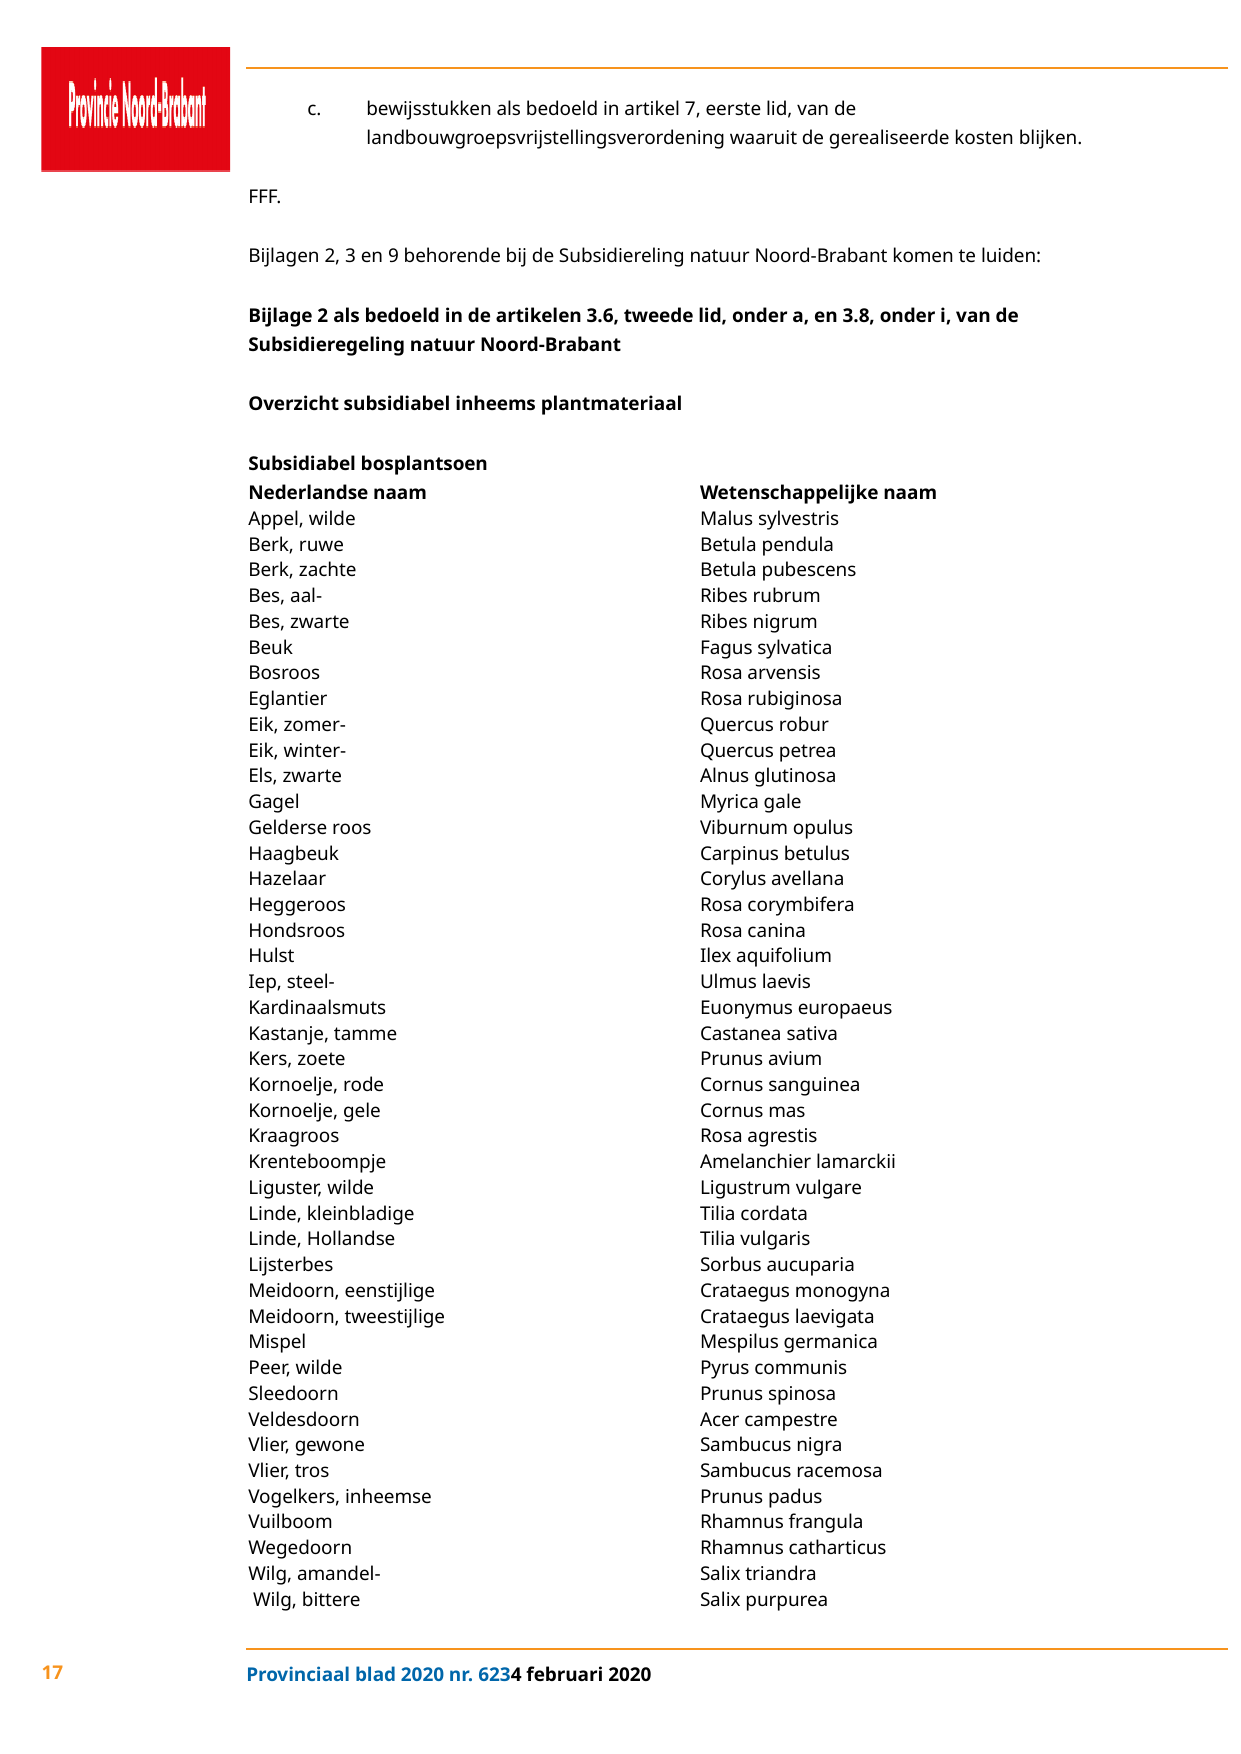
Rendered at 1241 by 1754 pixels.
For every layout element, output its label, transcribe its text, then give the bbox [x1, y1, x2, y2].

table_cell Rosa canina [700, 917, 1152, 943]
table_cell Quercus robur [700, 711, 1152, 737]
table_cell Rhamnus catharticus [700, 1534, 1152, 1560]
table_cell Sorbus aucuparia [700, 1251, 1152, 1277]
table_cell Tilia cordata [700, 1200, 1152, 1226]
table_cell Malus sylvestris [700, 505, 1152, 531]
table_cell Ribes nigrum [700, 608, 1152, 634]
table_cell Euonymus europaeus [700, 994, 1152, 1020]
table_cell Beuk [248, 634, 700, 659]
table_cell Rosa agrestis [700, 1123, 1152, 1148]
table_cell Amelanchier lamarckii [700, 1149, 1152, 1174]
table_cell Castanea sativa [700, 1020, 1152, 1046]
table_cell Alnus glutinosa [700, 763, 1152, 788]
table_cell Gagel [248, 788, 700, 814]
table_cell Crataegus laevigata [700, 1303, 1152, 1328]
table_cell Veldesdoorn [248, 1406, 700, 1431]
table_cell Fagus sylvatica [700, 634, 1152, 659]
table_cell Meidoorn, tweestijlige [248, 1303, 700, 1328]
table_cell Eglantier [248, 685, 700, 711]
table_cell Prunus spinosa [700, 1380, 1152, 1406]
table_cell Berk, ruwe [248, 531, 700, 557]
table_cell Liguster, wilde [248, 1174, 700, 1200]
table_cell Sambucus nigra [700, 1431, 1152, 1457]
table_cell Ilex aquifolium [700, 943, 1152, 968]
table_cell Gelderse roos [248, 814, 700, 840]
table_cell Hondsroos [248, 917, 700, 943]
table_cell Vuilboom [248, 1509, 700, 1534]
table_cell Rhamnus frangula [700, 1509, 1152, 1534]
table_cell Kornoelje, gele [248, 1097, 700, 1123]
list bewijsstukken als bedoeld in artikel 7, eerste lid, van de landbouwgroepsvrijstellingsverordening waaruit de gerealiseerde kosten blijken. [307, 95, 1152, 150]
table_cell Rosa rubiginosa [700, 685, 1152, 711]
table_cell Carpinus betulus [700, 840, 1152, 865]
table_cell Sleedoorn [248, 1380, 700, 1406]
table_cell Salix triandra [700, 1560, 1152, 1586]
table_cell Eik, zomer- [248, 711, 700, 737]
table_cell Peer, wilde [248, 1354, 700, 1380]
table_cell Vlier, gewone [248, 1431, 700, 1457]
table_cell Tilia vulgaris [700, 1226, 1152, 1251]
table_cell Linde, Hollandse [248, 1226, 700, 1251]
table_cell Myrica gale [700, 788, 1152, 814]
table_cell Lijsterbes [248, 1251, 700, 1277]
table_cell Vogelkers, inheemse [248, 1483, 700, 1509]
table_cell Wilg, amandel- [248, 1560, 700, 1586]
table_cell Mispel [248, 1329, 700, 1354]
table_cell Haagbeuk [248, 840, 700, 865]
text FFF. [248, 183, 1152, 209]
table_cell Kornoelje, rode [248, 1071, 700, 1097]
table_cell Ribes rubrum [700, 583, 1152, 608]
table_cell Kraagroos [248, 1123, 700, 1148]
table_cell Krenteboompje [248, 1149, 700, 1174]
table_cell Salix purpurea [700, 1586, 1152, 1612]
table_cell Iep, steel- [248, 968, 700, 994]
table_cell Hulst [248, 943, 700, 968]
table_cell Betula pubescens [700, 557, 1152, 582]
table_cell Quercus petrea [700, 737, 1152, 762]
table_cell Linde, kleinbladige [248, 1200, 700, 1226]
table_cell Appel, wilde [248, 505, 700, 531]
table_cell Sambucus racemosa [700, 1457, 1152, 1483]
table_cell Rosa arvensis [700, 660, 1152, 685]
table_cell Corylus avellana [700, 865, 1152, 891]
table_cell Prunus padus [700, 1483, 1152, 1509]
table_cell Rosa corymbifera [700, 891, 1152, 917]
text Bijlagen 2, 3 en 9 behorende bij de Subsidiereling natuur Noord-Brabant komen te luiden: [248, 243, 1152, 268]
table_cell Meidoorn, eenstijlige [248, 1277, 700, 1303]
table_cell Els, zwarte [248, 763, 700, 788]
text Overzicht subsidiabel inheems plantmateriaal [248, 391, 1152, 416]
table_cell Acer campestre [700, 1406, 1152, 1431]
table_cell Pyrus communis [700, 1354, 1152, 1380]
table_header Wetenschappelijke naam [700, 480, 1152, 505]
table_cell Mespilus germanica [700, 1329, 1152, 1354]
table_cell Kastanje, tamme [248, 1020, 700, 1046]
table_cell Cornus sanguinea [700, 1071, 1152, 1097]
table_cell Bes, zwarte [248, 608, 700, 634]
table_cell Prunus avium [700, 1046, 1152, 1071]
text Subsidiabel bosplantsoen [248, 450, 1152, 476]
table_cell Berk, zachte [248, 557, 700, 582]
table_header Nederlandse naam [248, 480, 700, 505]
table_cell Ulmus laevis [700, 968, 1152, 994]
table_cell Crataegus monogyna [700, 1277, 1152, 1303]
table_cell Bosroos [248, 660, 700, 685]
table_cell Heggeroos [248, 891, 700, 917]
table_cell Hazelaar [248, 865, 700, 891]
table_cell Viburnum opulus [700, 814, 1152, 840]
table_cell Betula pendula [700, 531, 1152, 557]
table_cell Vlier, tros [248, 1457, 700, 1483]
table_cell Bes, aal- [248, 583, 700, 608]
table_cell Eik, winter- [248, 737, 700, 762]
table_cell Kardinaalsmuts [248, 994, 700, 1020]
table_cell Kers, zoete [248, 1046, 700, 1071]
picture [41, 47, 231, 172]
text Bijlage 2 als bedoeld in de artikelen 3.6, tweede lid, onder a, en 3.8, onder i, van de Subsidieregeling natuur Noord-Brabant [248, 302, 1152, 357]
table_cell Wilg, bittere [248, 1586, 700, 1612]
table_cell Cornus mas [700, 1097, 1152, 1123]
table_cell Ligustrum vulgare [700, 1174, 1152, 1200]
table_cell Wegedoorn [248, 1534, 700, 1560]
